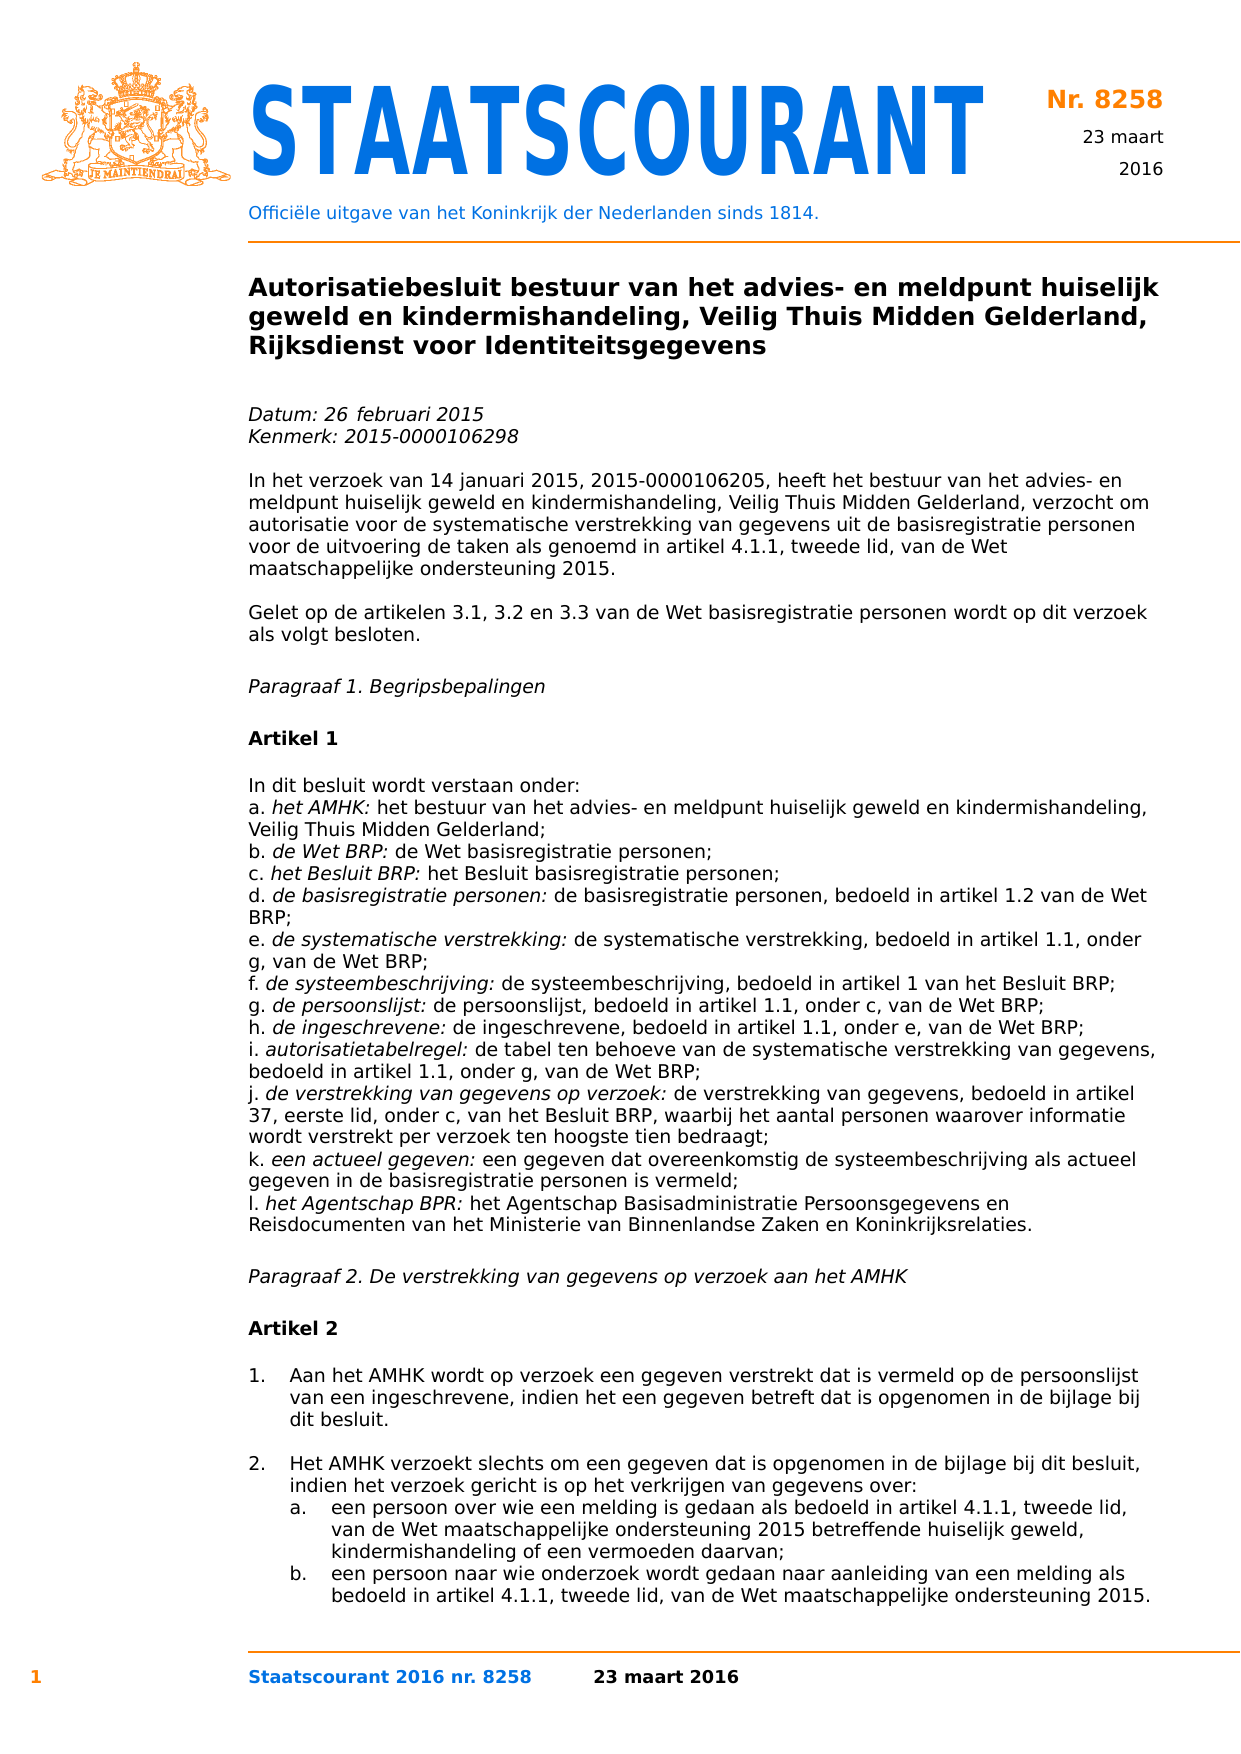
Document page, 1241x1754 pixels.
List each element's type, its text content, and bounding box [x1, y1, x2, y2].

text j. de verstrekking van gegevens op verzoek: de verstrekking van gegevens, bedoeld in artikel 37, eerste lid, onder c, van het Besluit BRP, waarbij het aantal personen waarover informatie wordt verstrekt per verzoek ten hoogste tien bedraagt; [248, 1082, 1163, 1148]
text In het verzoek van 14 januari 2015, 2015-0000106205, heeft het bestuur van het advies- en meldpunt huiselijk geweld en kindermishandeling, Veilig Thuis Midden Gelderland, verzocht om autorisatie voor de systematische verstrekking van gegevens uit de basisregistratie personen voor de uitvoering de taken als genoemd in artikel 4.1.1, tweede lid, van de Wet maatschappelijke ondersteuning 2015. [248, 470, 1163, 580]
text a. het AMHK: het bestuur van het advies- en meldpunt huiselijk geweld en kindermishandeling, Veilig Thuis Midden Gelderland; [248, 797, 1163, 841]
text Kenmerk: 2015-0000106298 [248, 426, 1163, 448]
table_header Nr. 8258 [998, 62, 1240, 121]
subtitle Artikel 1 [248, 728, 1163, 750]
text 1. Aan het AMHK wordt op verzoek een gegeven verstrekt dat is vermeld op de persoonslijst van een ingeschrevene, indien het een gegeven betreft dat is opgenomen in de bijlage bij dit besluit. [248, 1365, 1163, 1431]
text b. een persoon naar wie onderzoek wordt gedaan naar aanleiding van een melding als bedoeld in artikel 4.1.1, tweede lid, van de Wet maatschappelijke ondersteuning 2015. [289, 1563, 1163, 1607]
subtitle Paragraaf 1. Begripsbepalingen [248, 676, 1163, 698]
text 2. Het AMHK verzoekt slechts om een gegeven dat is opgenomen in de bijlage bij dit besluit, indien het verzoek gericht is op het verkrijgen van gegevens over: [248, 1453, 1163, 1497]
table_cell 23 maart [998, 121, 1240, 153]
text d. de basisregistratie personen: de basisregistratie personen, bedoeld in artikel 1.2 van de Wet BRP; [248, 885, 1163, 929]
text b. de Wet BRP: de Wet basisregistratie personen; [248, 841, 1163, 863]
table_cell Officiële uitgave van het Koninkrijk der Nederlanden sinds 1814. [248, 203, 1240, 241]
text l. het Agentschap BPR: het Agentschap Basisadministratie Persoonsgegevens en Reisdocumenten van het Ministerie van Binnenlandse Zaken en Koninkrijksrelaties. [248, 1192, 1163, 1236]
picture [41, 62, 231, 186]
text In dit besluit wordt verstaan onder: [248, 775, 1163, 797]
subtitle Artikel 2 [248, 1318, 1163, 1340]
text a. een persoon over wie een melding is gedaan als bedoeld in artikel 4.1.1, tweede lid, van de Wet maatschappelijke ondersteuning 2015 betreffende huiselijk geweld, kindermishandeling of een vermoeden daarvan; [289, 1497, 1163, 1563]
text Datum: 26 februari 2015 [248, 404, 1163, 426]
table_header STAATSCOURANT [248, 62, 998, 203]
text g. de persoonslijst: de persoonslijst, bedoeld in artikel 1.1, onder c, van de Wet BRP; [248, 994, 1163, 1017]
subtitle Autorisatiebesluit bestuur van het advies- en meldpunt huiselijk geweld en kindermishandeling, Veilig Thuis Midden Gelderland, Rijksdienst voor Identiteitsgegevens [248, 273, 1163, 361]
text i. autorisatietabelregel: de tabel ten behoeve van de systematische verstrekking van gegevens, bedoeld in artikel 1.1, onder g, van de Wet BRP; [248, 1038, 1163, 1082]
table_cell 2016 [998, 153, 1240, 203]
subtitle Paragraaf 2. De verstrekking van gegevens op verzoek aan het AMHK [248, 1266, 1163, 1288]
text Gelet op de artikelen 3.1, 3.2 en 3.3 van de Wet basisregistratie personen wordt op dit verzoek als volgt besloten. [248, 602, 1163, 646]
text h. de ingeschrevene: de ingeschrevene, bedoeld in artikel 1.1, onder e, van de Wet BRP; [248, 1017, 1163, 1038]
text k. een actueel gegeven: een gegeven dat overeenkomstig de systeembeschrijving als actueel gegeven in de basisregistratie personen is vermeld; [248, 1148, 1163, 1192]
text f. de systeembeschrijving: de systeembeschrijving, bedoeld in artikel 1 van het Besluit BRP; [248, 973, 1163, 994]
text e. de systematische verstrekking: de systematische verstrekking, bedoeld in artikel 1.1, onder g, van de Wet BRP; [248, 929, 1163, 973]
text c. het Besluit BRP: het Besluit basisregistratie personen; [248, 863, 1163, 885]
table_header [25, 62, 248, 241]
